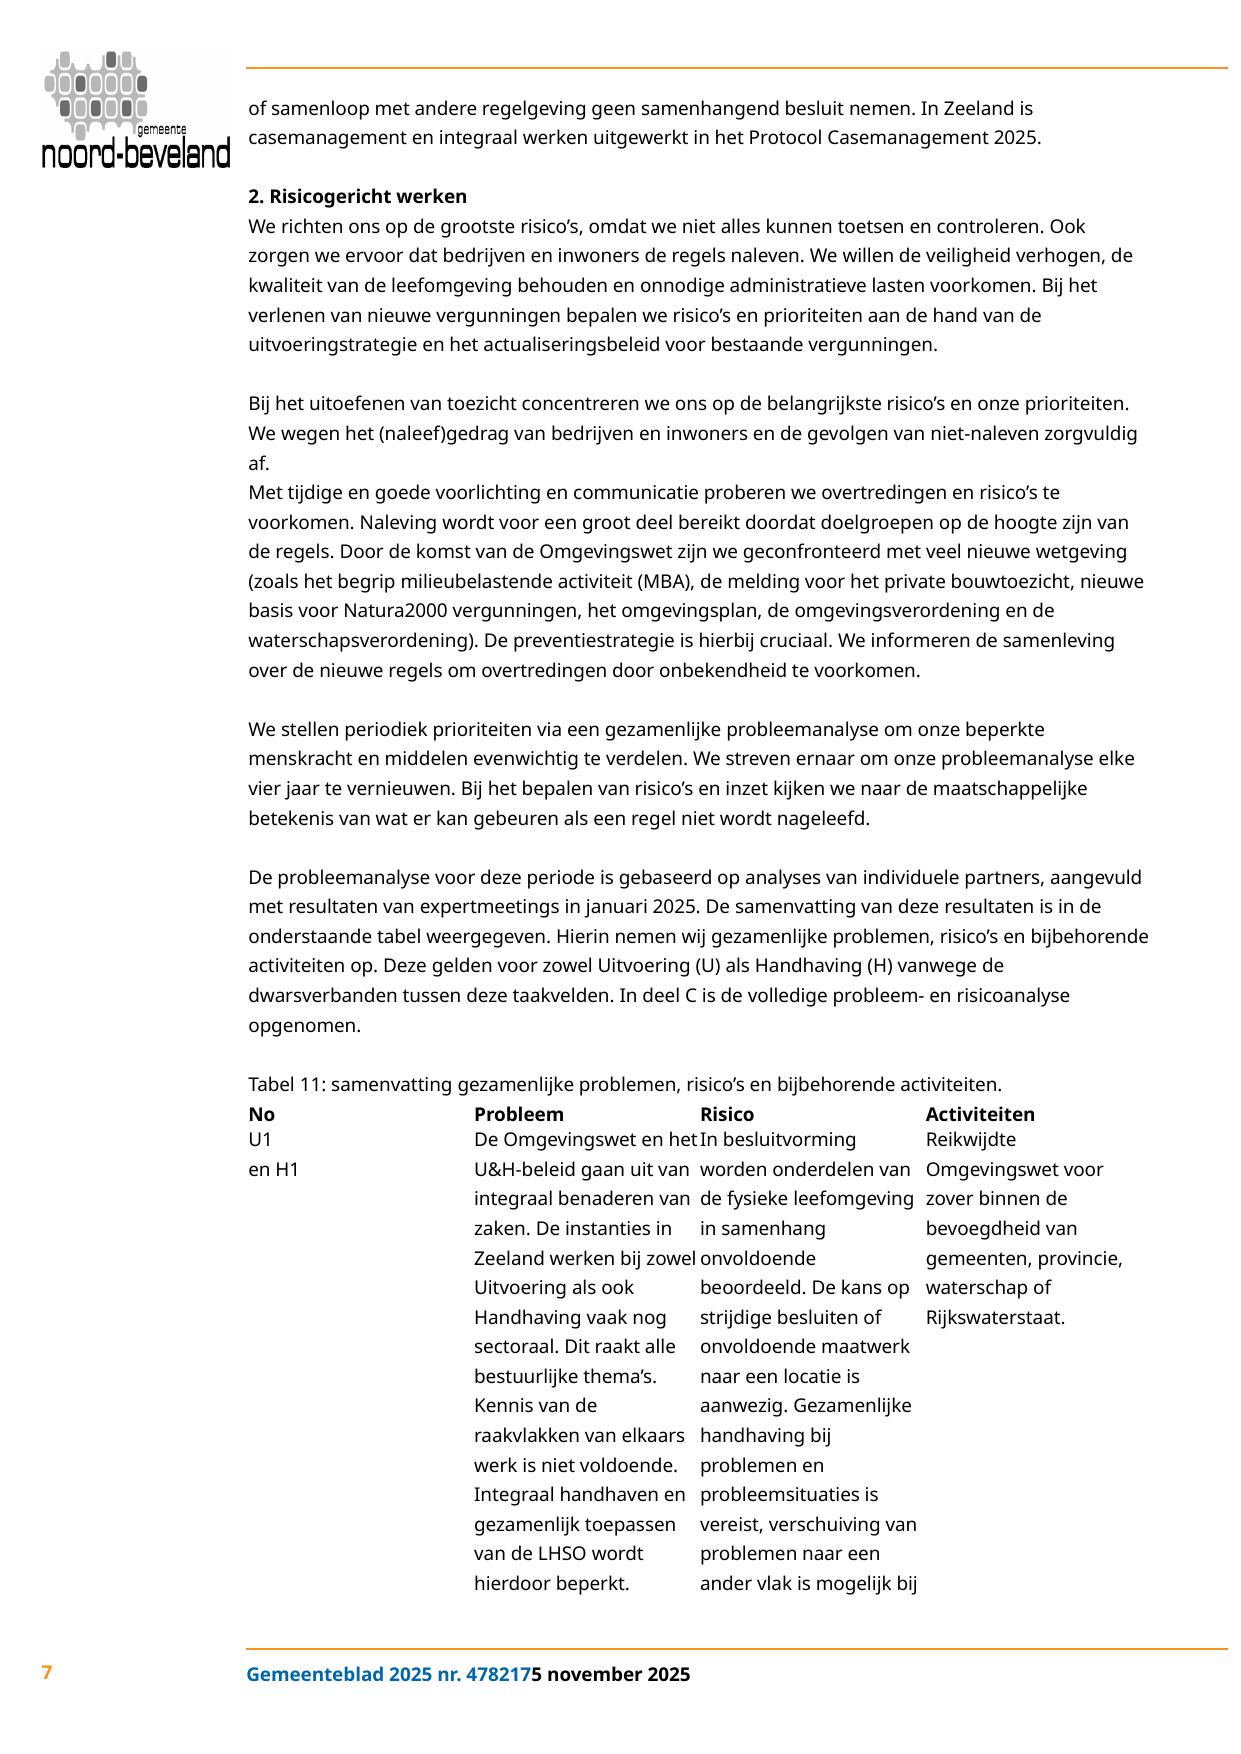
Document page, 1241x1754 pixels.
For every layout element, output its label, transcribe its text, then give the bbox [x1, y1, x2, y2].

text We richten ons op de grootste risico’s, omdat we niet alles kunnen toetsen en controleren. Ook zorgen we ervoor dat bedrijven en inwoners de regels naleven. We willen de veiligheid verhogen, de kwaliteit van de leefomgeving behouden en onnodige administratieve lasten voorkomen. Bij het verlenen van nieuwe vergunningen bepalen we risico’s en prioriteiten aan de hand van de uitvoeringstrategie en het actualiseringsbeleid voor bestaande vergunningen. [248, 213, 1152, 357]
table_header Activiteiten [926, 1101, 1152, 1126]
text Bij het uitoefenen van toezicht concentreren we ons op de belangrijkste risico’s en onze prioriteiten. We wegen het (naleef)gedrag van bedrijven en inwoners en de gevolgen van niet-naleven zorgvuldig af. [248, 391, 1152, 476]
table_cell Reikwijdte Omgevingswet voor zover binnen de bevoegdheid van gemeenten, provincie, waterschap of Rijkswaterstaat. [926, 1126, 1152, 1596]
table_header Risico [700, 1101, 926, 1126]
picture [41, 47, 231, 172]
text of samenloop met andere regelgeving geen samenhangend besluit nemen. In Zeeland is casemanagement en integraal werken uitgewerkt in het Protocol Casemanagement 2025. [248, 95, 1152, 150]
table_header Probleem [474, 1101, 700, 1126]
table_cell De Omgevingswet en het U&H-beleid gaan uit van integraal benaderen van zaken. De instanties in Zeeland werken bij zowel Uitvoering als ook Handhaving vaak nog sectoraal. Dit raakt alle bestuurlijke thema’s. Kennis van de raakvlakken van elkaars werk is niet voldoende. Integraal handhaven en gezamenlijk toepassen van de LHSO wordt hierdoor beperkt. [474, 1126, 700, 1596]
text 2. Risicogericht werken [248, 183, 1152, 209]
text De probleemanalyse voor deze periode is gebaseerd op analyses van individuele partners, aangevuld met resultaten van expertmeetings in januari 2025. De samenvatting van deze resultaten is in de onderstaande tabel weergegeven. Hierin nemen wij gezamenlijke problemen, risico’s en bijbehorende activiteiten op. Deze gelden voor zowel Uitvoering (U) als Handhaving (H) vanwege de dwarsverbanden tussen deze taakvelden. In deel C is de volledige probleem- en risicoanalyse opgenomen. [248, 864, 1152, 1038]
text Tabel 11: samenvatting gezamenlijke problemen, risico’s en bijbehorende activiteiten. [248, 1071, 1152, 1097]
table_cell U1 en H1 [248, 1126, 474, 1596]
text We stellen periodiek prioriteiten via een gezamenlijke probleemanalyse om onze beperkte menskracht en middelen evenwichtig te verdelen. We streven ernaar om onze probleemanalyse elke vier jaar te vernieuwen. Bij het bepalen van risico’s en inzet kijken we naar de maatschappelijke betekenis van wat er kan gebeuren als een regel niet wordt nageleefd. [248, 716, 1152, 831]
text Met tijdige en goede voorlichting en communicatie proberen we overtredingen en risico’s te voorkomen. Naleving wordt voor een groot deel bereikt doordat doelgroepen op de hoogte zijn van de regels. Door de komst van de Omgevingswet zijn we geconfronteerd met veel nieuwe wetgeving (zoals het begrip milieubelastende activiteit (MBA), de melding voor het private bouwtoezicht, nieuwe basis voor Natura2000 vergunningen, het omgevingsplan, de omgevingsverordening en de waterschapsverordening). De preventiestrategie is hierbij cruciaal. We informeren de samenleving over de nieuwe regels om overtredingen door onbekendheid te voorkomen. [248, 479, 1152, 683]
table_header No [248, 1101, 474, 1126]
table_cell In besluitvorming worden onderdelen van de fysieke leefomgeving in samenhang onvoldoende beoordeeld. De kans op strijdige besluiten of onvoldoende maatwerk naar een locatie is aanwezig. Gezamenlijke handhaving bij problemen en probleemsituaties is vereist, verschuiving van problemen naar een ander vlak is mogelijk bij [700, 1126, 926, 1596]
